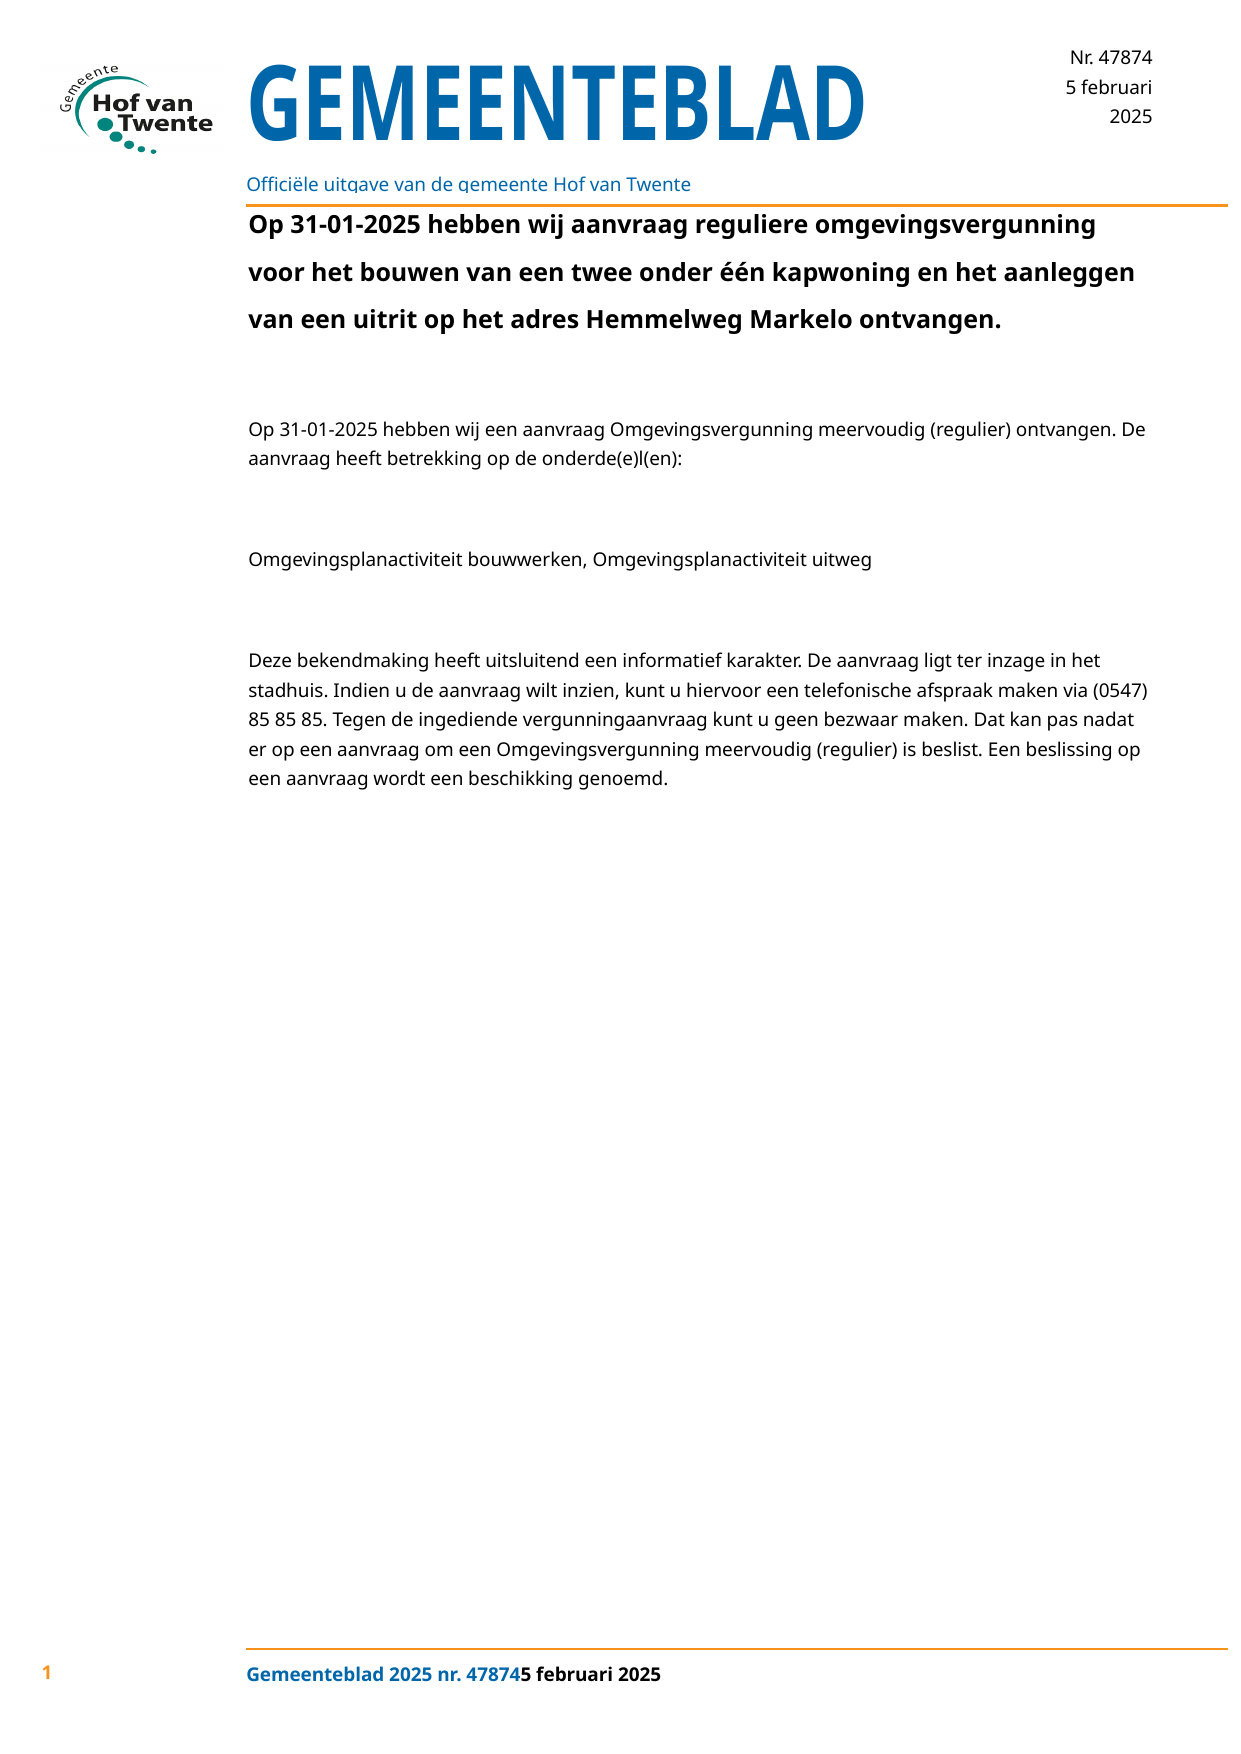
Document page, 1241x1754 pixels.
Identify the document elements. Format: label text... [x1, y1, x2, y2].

text Op 31-01-2025 hebben wij aanvraag reguliere omgevingsvergunning voor het bouwen van een twee onder één kapwoning en het aanleggen van een uitrit op het adres Hemmelweg Markelo ontvangen. [248, 207, 1152, 336]
text Deze bekendmaking heeft uitsluitend een informatief karakter. De aanvraag ligt ter inzage in het stadhuis. Indien u de aanvraag wilt inzien, kunt u hiervoor een telefonische afspraak maken via (0547) 85 85 85. Tegen de ingediende vergunningaanvraag kunt u geen bezwaar maken. Dat kan pas nadat er op een aanvraag om een Omgevingsvergunning meervoudig (regulier) is beslist. Een beslissing op een aanvraag wordt een beschikking genoemd. [248, 647, 1152, 791]
picture [41, 47, 231, 172]
text Omgevingsplanactiviteit bouwwerken, Omgevingsplanactiviteit uitweg [248, 546, 1152, 572]
text Op 31-01-2025 hebben wij een aanvraag Omgevingsvergunning meervoudig (regulier) ontvangen. De aanvraag heeft betrekking op de onderde(e)l(en): [248, 416, 1152, 471]
